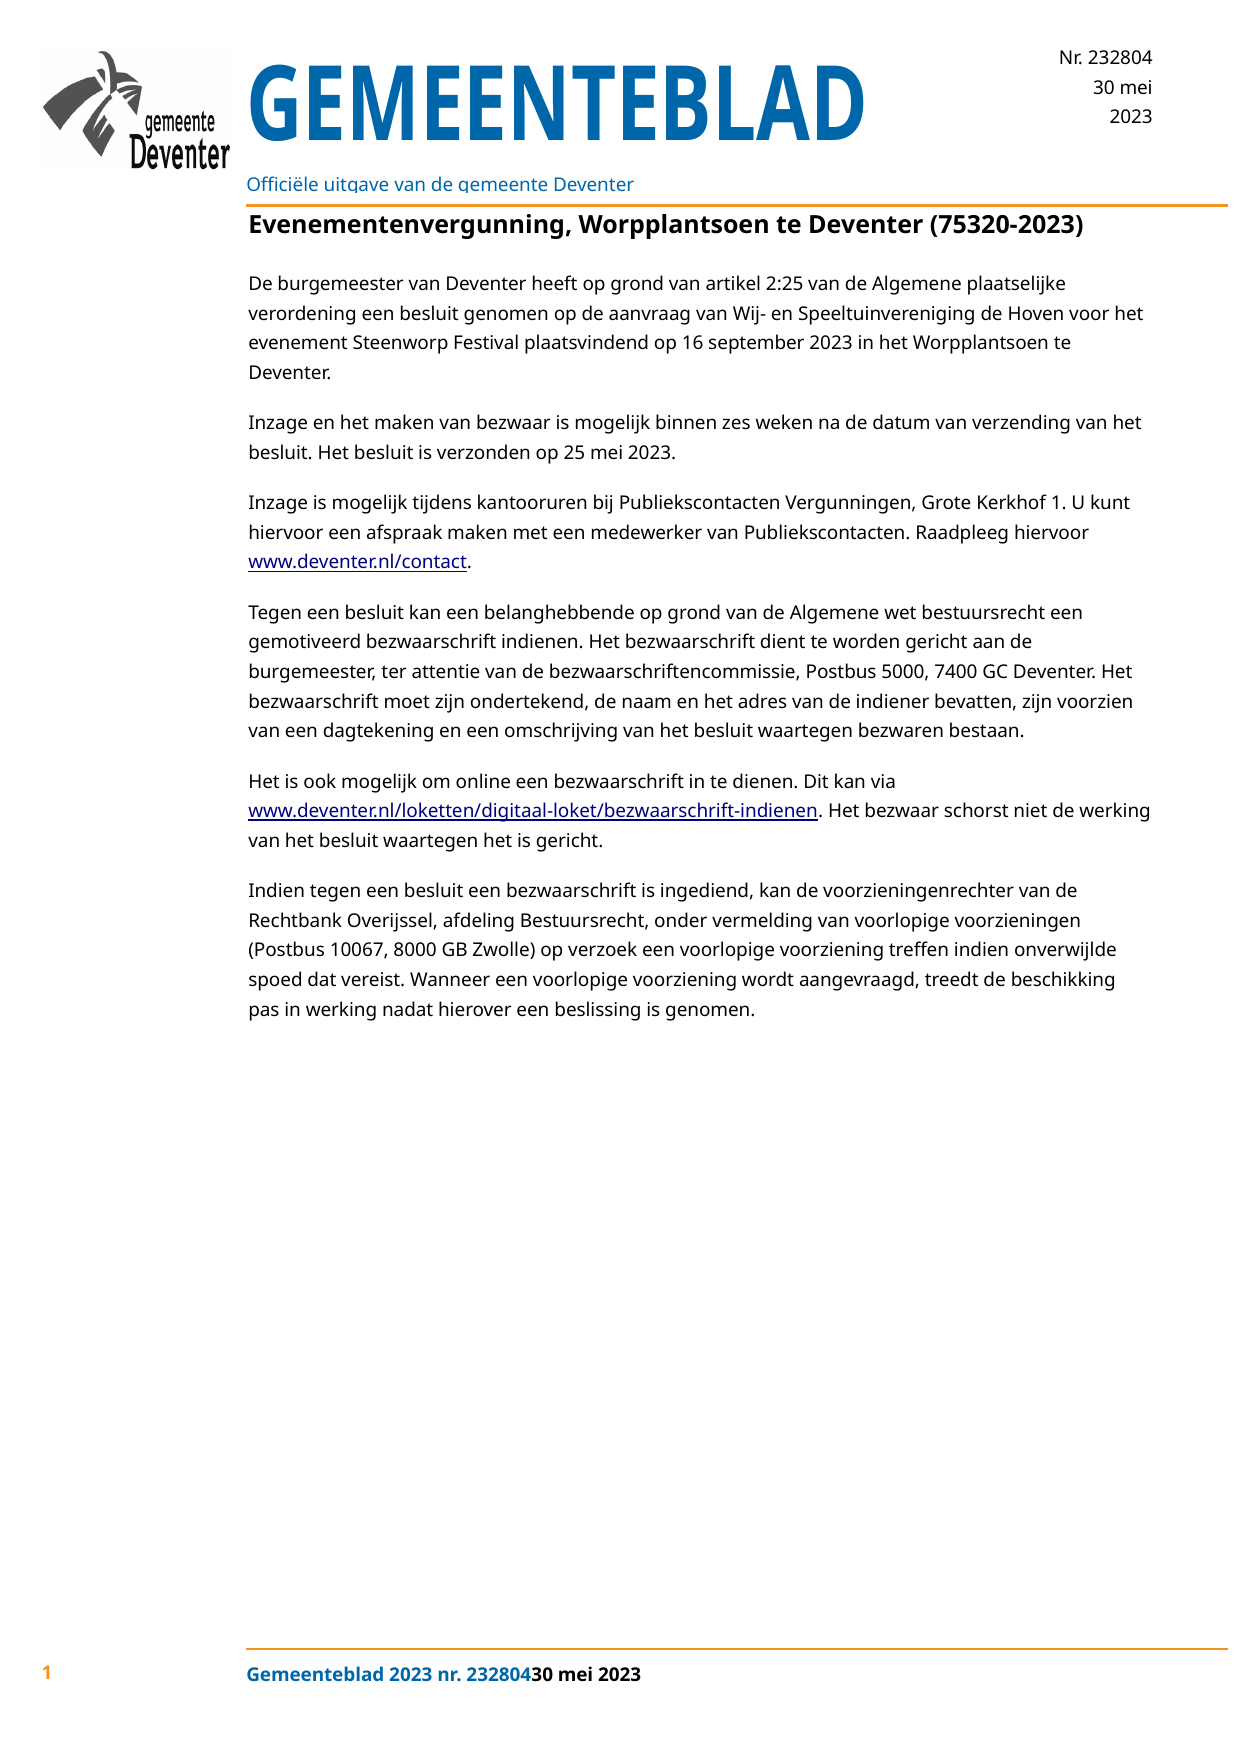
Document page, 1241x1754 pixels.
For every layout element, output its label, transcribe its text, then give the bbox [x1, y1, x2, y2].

text Evenementenvergunning, Worpplantsoen te Deventer (75320-2023) [248, 207, 1152, 241]
text Indien tegen een besluit een bezwaarschrift is ingediend, kan de voorzieningenrechter van de Rechtbank Overijssel, afdeling Bestuursrecht, onder vermelding van voorlopige voorzieningen (Postbus 10067, 8000 GB Zwolle) op verzoek een voorlopige voorziening treffen indien onverwijlde spoed dat vereist. Wanneer een voorlopige voorziening wordt aangevraagd, treedt de beschikking pas in werking nadat hierover een beslissing is genomen. [248, 877, 1152, 1021]
text Tegen een besluit kan een belanghebbende op grond van de Algemene wet bestuursrecht een gemotiveerd bezwaarschrift indienen. Het bezwaarschrift dient te worden gericht aan de burgemeester, ter attentie van de bezwaarschriftencommissie, Postbus 5000, 7400 GC Deventer. Het bezwaarschrift moet zijn ondertekend, de naam en het adres van de indiener bevatten, zijn voorzien van een dagtekening en een omschrijving van het besluit waartegen bezwaren bestaan. [248, 599, 1152, 743]
text Het is ook mogelijk om online een bezwaarschrift in te dienen. Dit kan via www.deventer.nl/loketten/digitaal-loket/bezwaarschrift-indienen. Het bezwaar schorst niet de werking van het besluit waartegen het is gericht. [248, 768, 1152, 853]
text Inzage is mogelijk tijdens kantooruren bij Publiekscontacten Vergunningen, Grote Kerkhof 1. U kunt hiervoor een afspraak maken met een medewerker van Publiekscontacten. Raadpleeg hiervoor www.deventer.nl/contact. [248, 489, 1152, 574]
picture [41, 47, 231, 172]
text De burgemeester van Deventer heeft op grond van artikel 2:25 van de Algemene plaatselijke verordening een besluit genomen op de aanvraag van Wij- en Speeltuinvereniging de Hoven voor het evenement Steenworp Festival plaatsvindend op 16 september 2023 in het Worpplantsoen te Deventer. [248, 270, 1152, 385]
text Inzage en het maken van bezwaar is mogelijk binnen zes weken na de datum van verzending van het besluit. Het besluit is verzonden op 25 mei 2023. [248, 409, 1152, 465]
